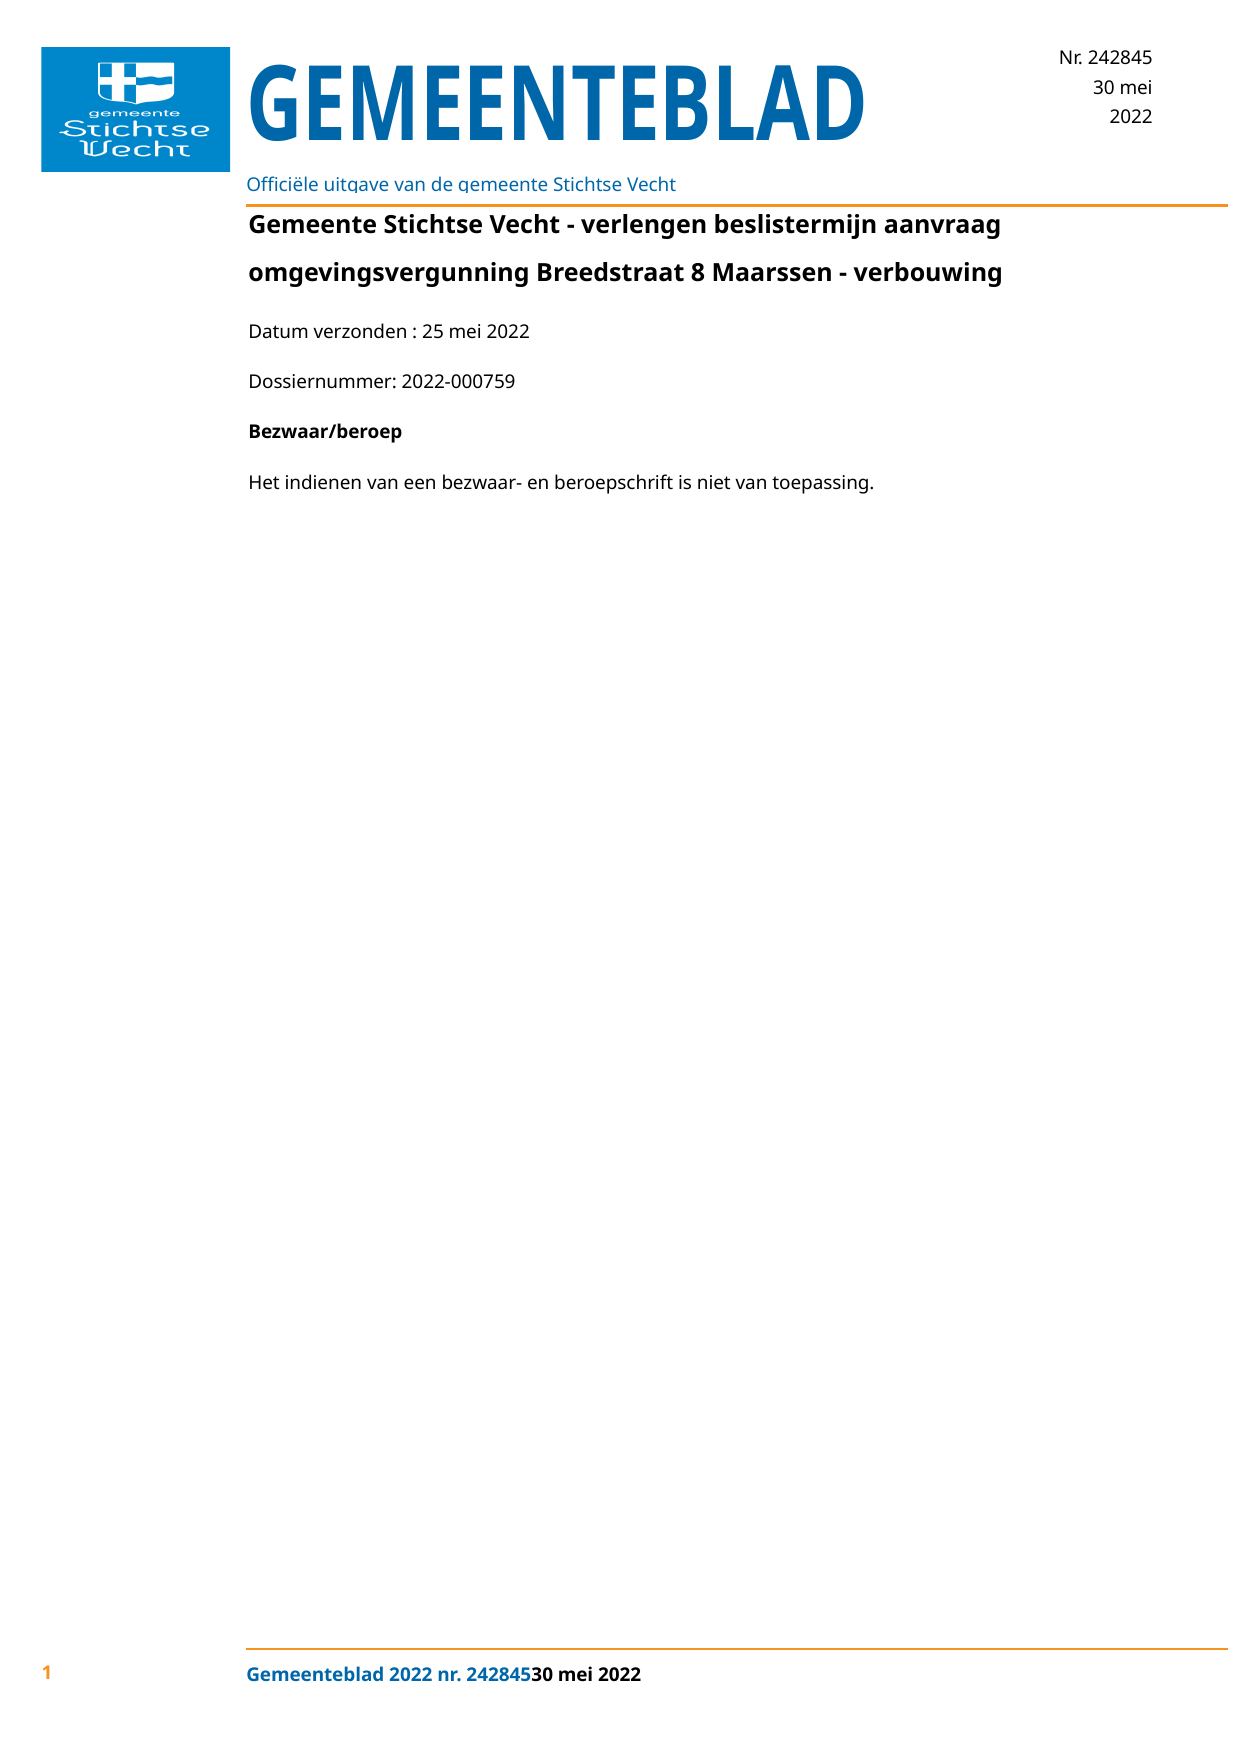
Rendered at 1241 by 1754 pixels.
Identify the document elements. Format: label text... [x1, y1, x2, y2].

picture [137, 63, 174, 103]
text Datum verzonden : 25 mei 2022 [248, 318, 1152, 344]
text Het indienen van een bezwaar- en beroepschrift is niet van toepassing. [248, 469, 1152, 495]
text Gemeente Stichtse Vecht - verlengen beslistermijn aanvraag omgevingsvergunning Breedstraat 8 Maarssen - verbouwing [248, 207, 1152, 288]
text Dossiernummer: 2022-000759 [248, 368, 1152, 394]
picture [99, 63, 135, 101]
text Bezwaar/beroep [248, 419, 1152, 444]
